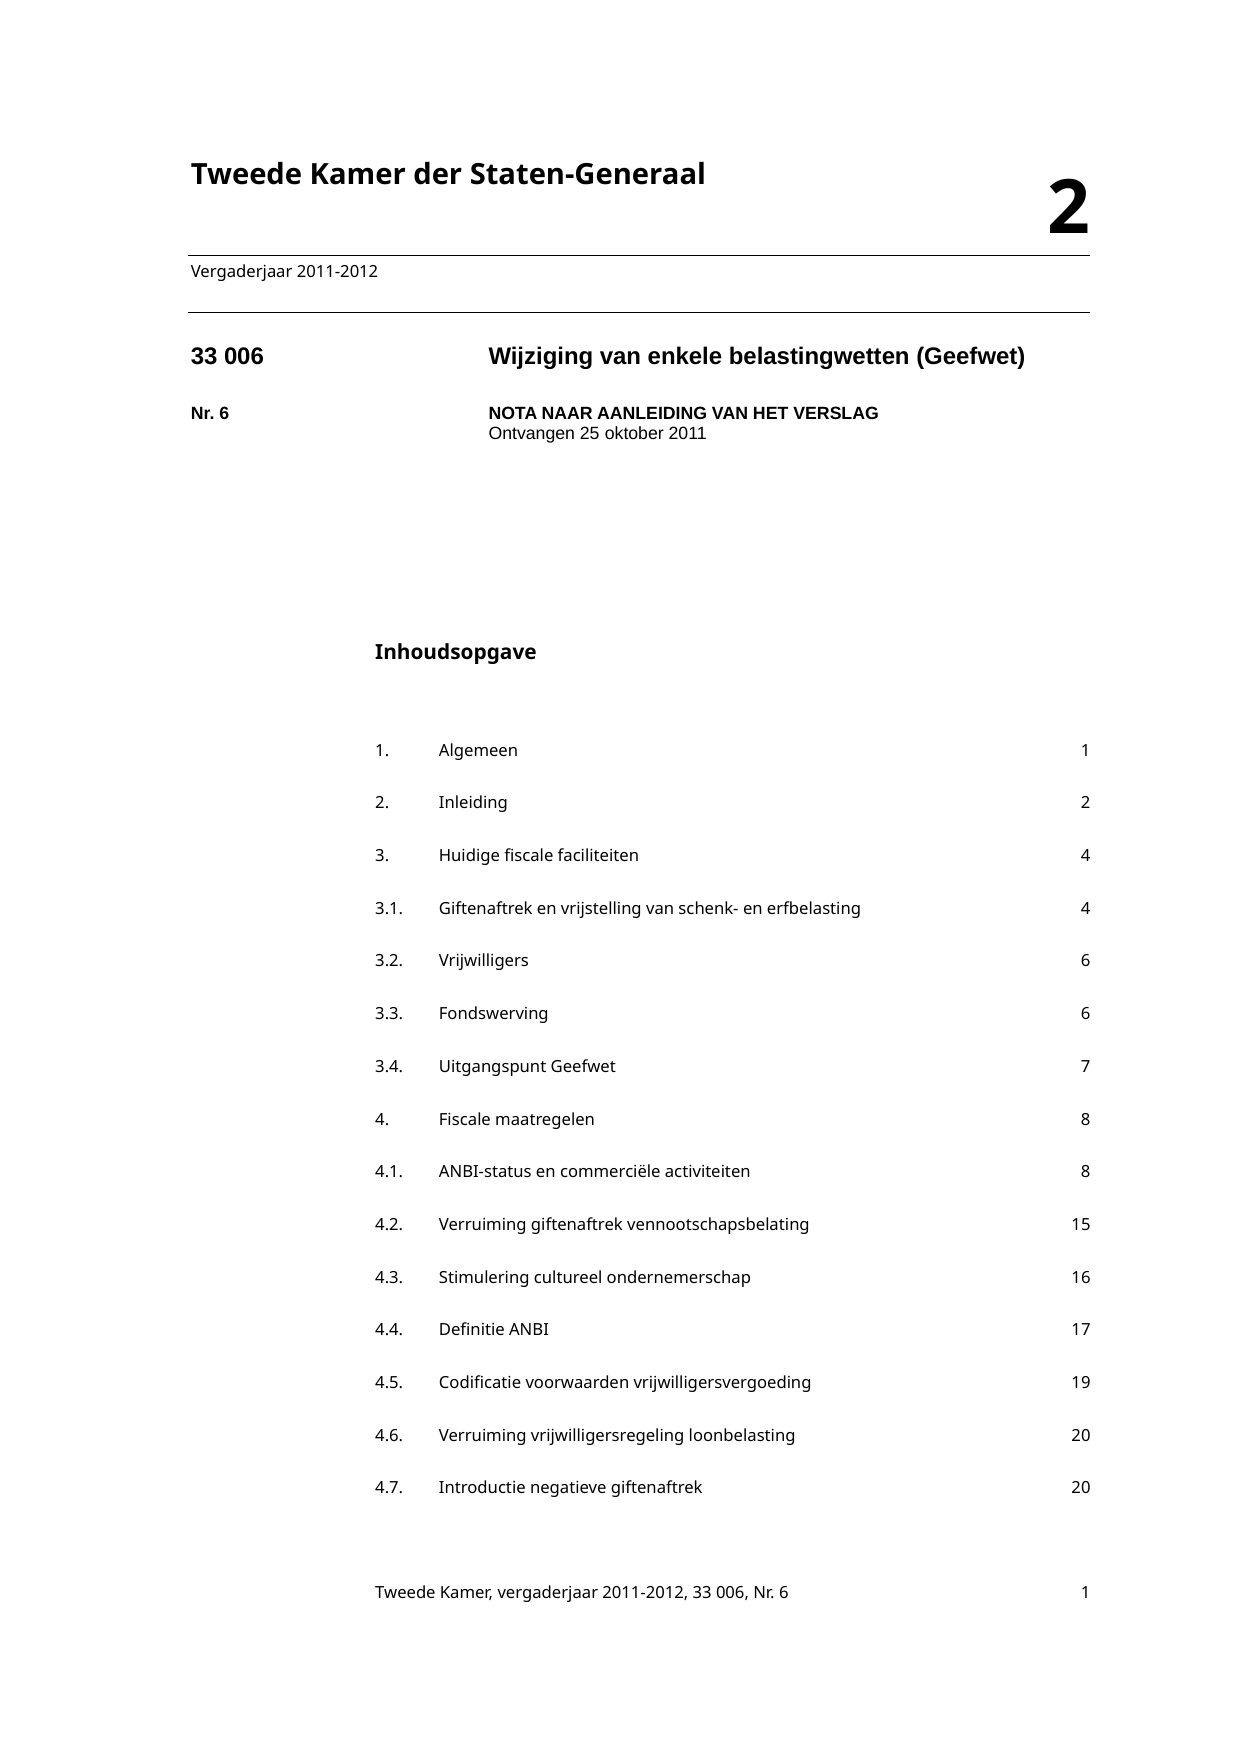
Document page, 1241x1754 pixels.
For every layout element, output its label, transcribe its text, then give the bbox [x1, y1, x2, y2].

table_cell Definitie ANBI [439, 1318, 1041, 1371]
table_cell Introductie negatieve giftenaftrek [439, 1476, 1041, 1529]
table_header 1. [375, 738, 439, 791]
table_cell 4.5. [375, 1371, 439, 1423]
table_cell 3.1. [375, 896, 439, 949]
table_cell 33 006 [188, 339, 485, 399]
table_cell Wijziging van enkele belastingwetten (Geefwet) [485, 339, 1090, 399]
table_cell 4 [1041, 896, 1090, 949]
table_cell 2 [1041, 791, 1090, 844]
table_cell Nr. 6 [188, 399, 485, 518]
table_cell Fondswerving [439, 1002, 1041, 1054]
table_cell Huidige fiscale faciliteiten [439, 844, 1041, 896]
table_cell 2. [375, 791, 439, 844]
table_header Tweede Kamer der Staten-Generaal [188, 150, 909, 255]
table_cell 7 [1041, 1055, 1090, 1107]
table_cell 6 [1041, 949, 1090, 1002]
table_cell 3.3. [375, 1002, 439, 1054]
table_cell 8 [1041, 1160, 1090, 1213]
table_cell 3. [375, 844, 439, 896]
table_cell 20 [1041, 1424, 1090, 1476]
table_cell 4 [1041, 844, 1090, 896]
table_cell Codificatie voorwaarden vrijwilligersvergoeding [439, 1371, 1041, 1423]
table_cell Verruiming vrijwilligersregeling loonbelasting [439, 1424, 1041, 1476]
table_cell [485, 256, 1090, 312]
table_cell [485, 313, 1090, 339]
table_header 2 [910, 150, 1090, 255]
table_cell 4.4. [375, 1318, 439, 1371]
table_cell Verruiming giftenaftrek vennootschapsbelating [439, 1213, 1041, 1265]
table_cell 16 [1041, 1265, 1090, 1318]
table_cell [188, 313, 485, 339]
table_cell Fiscale maatregelen [439, 1107, 1041, 1160]
table_cell 4. [375, 1107, 439, 1160]
table_cell Vergaderjaar 2011-2012 [188, 256, 485, 312]
table_cell 4.3. [375, 1265, 439, 1318]
table_cell Stimulering cultureel ondernemerschap [439, 1265, 1041, 1318]
table_cell 4.2. [375, 1213, 439, 1265]
text Inhoudsopgave [375, 637, 1090, 665]
table_cell 4.6. [375, 1424, 439, 1476]
table_cell 3.2. [375, 949, 439, 1002]
table_cell 19 [1041, 1371, 1090, 1423]
table_cell 4.1. [375, 1160, 439, 1213]
table_cell 20 [1041, 1476, 1090, 1529]
table_cell 4.7. [375, 1476, 439, 1529]
table_header 1 [1041, 738, 1090, 791]
table_cell Uitgangspunt Geefwet [439, 1055, 1041, 1107]
table_cell 6 [1041, 1002, 1090, 1054]
table_cell 3.4. [375, 1055, 439, 1107]
table_cell 15 [1041, 1213, 1090, 1265]
table_cell 17 [1041, 1318, 1090, 1371]
table_cell NOTA NAAR AANLEIDING VAN HET VERSLAG Ontvangen 25 oktober 2011 [485, 399, 1090, 518]
table_cell Giftenaftrek en vrijstelling van schenk- en erfbelasting [439, 896, 1041, 949]
table_cell 8 [1041, 1107, 1090, 1160]
table_cell Vrijwilligers [439, 949, 1041, 1002]
table_header Algemeen [439, 738, 1041, 791]
table_cell Inleiding [439, 791, 1041, 844]
table_cell ANBI-status en commerciële activiteiten [439, 1160, 1041, 1213]
